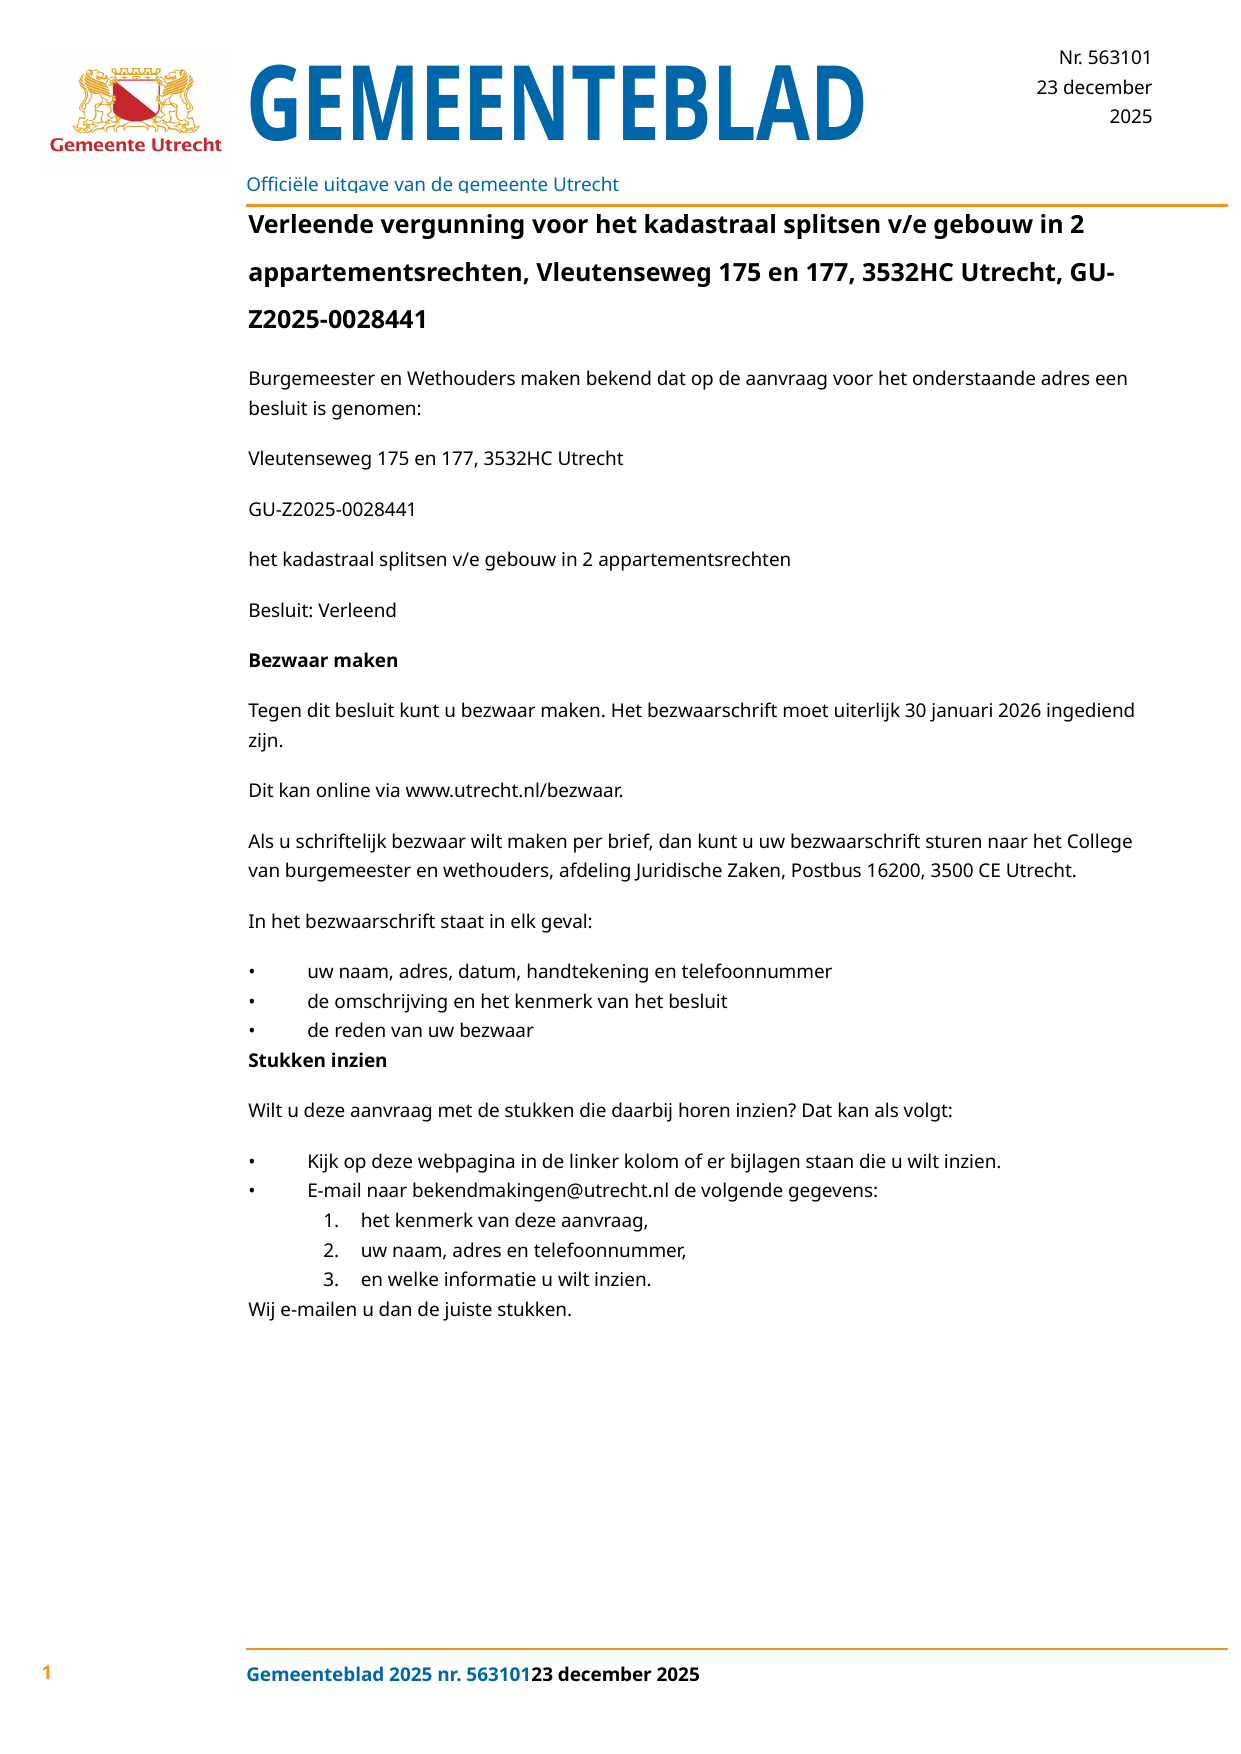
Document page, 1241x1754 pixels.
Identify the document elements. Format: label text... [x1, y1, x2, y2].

text Als u schriftelijk bezwaar wilt maken per brief, dan kunt u uw bezwaarschrift sturen naar het College van burgemeester en wethouders, afdeling Juridische Zaken, Postbus 16200, 3500 CE Utrecht. [248, 828, 1152, 883]
text Wij e-mailen u dan de juiste stukken. [248, 1296, 1152, 1322]
list het kenmerk van deze aanvraag, [323, 1207, 1152, 1233]
text GU-Z2025-0028441 [248, 496, 1152, 522]
text Verleende vergunning voor het kadastraal splitsen v/e gebouw in 2 appartementsrechten, Vleutenseweg 175 en 177, 3532HC Utrecht, GU-Z2025-0028441 [248, 207, 1152, 336]
list de omschrijving en het kenmerk van het besluit [248, 988, 1152, 1014]
text Burgemeester en Wethouders maken bekend dat op de aanvraag voor het onderstaande adres een besluit is genomen: [248, 366, 1152, 421]
list uw naam, adres, datum, handtekening en telefoonnummer [248, 958, 1152, 984]
list Kijk op deze webpagina in de linker kolom of er bijlagen staan die u wilt inzien. [248, 1148, 1152, 1174]
text het kadastraal splitsen v/e gebouw in 2 appartementsrechten [248, 546, 1152, 572]
text Bezwaar maken [248, 647, 1152, 673]
text Wilt u deze aanvraag met de stukken die daarbij horen inzien? Dat kan als volgt: [248, 1098, 1152, 1123]
text Vleutenseweg 175 en 177, 3532HC Utrecht [248, 446, 1152, 471]
list E-mail naar bekendmakingen@utrecht.nl de volgende gegevens: [248, 1178, 1152, 1203]
list uw naam, adres en telefoonnummer, [323, 1237, 1152, 1262]
text Tegen dit besluit kunt u bezwaar maken. Het bezwaarschrift moet uiterlijk 30 januari 2026 ingediend zijn. [248, 698, 1152, 753]
text Besluit: Verleend [248, 597, 1152, 622]
text Dit kan online via www.utrecht.nl/bezwaar. [248, 778, 1152, 803]
list en welke informatie u wilt inzien. [323, 1266, 1152, 1292]
text In het bezwaarschrift staat in elk geval: [248, 908, 1152, 934]
picture [41, 47, 231, 172]
text Stukken inzien [248, 1047, 1152, 1073]
list de reden van uw bezwaar [248, 1018, 1152, 1043]
